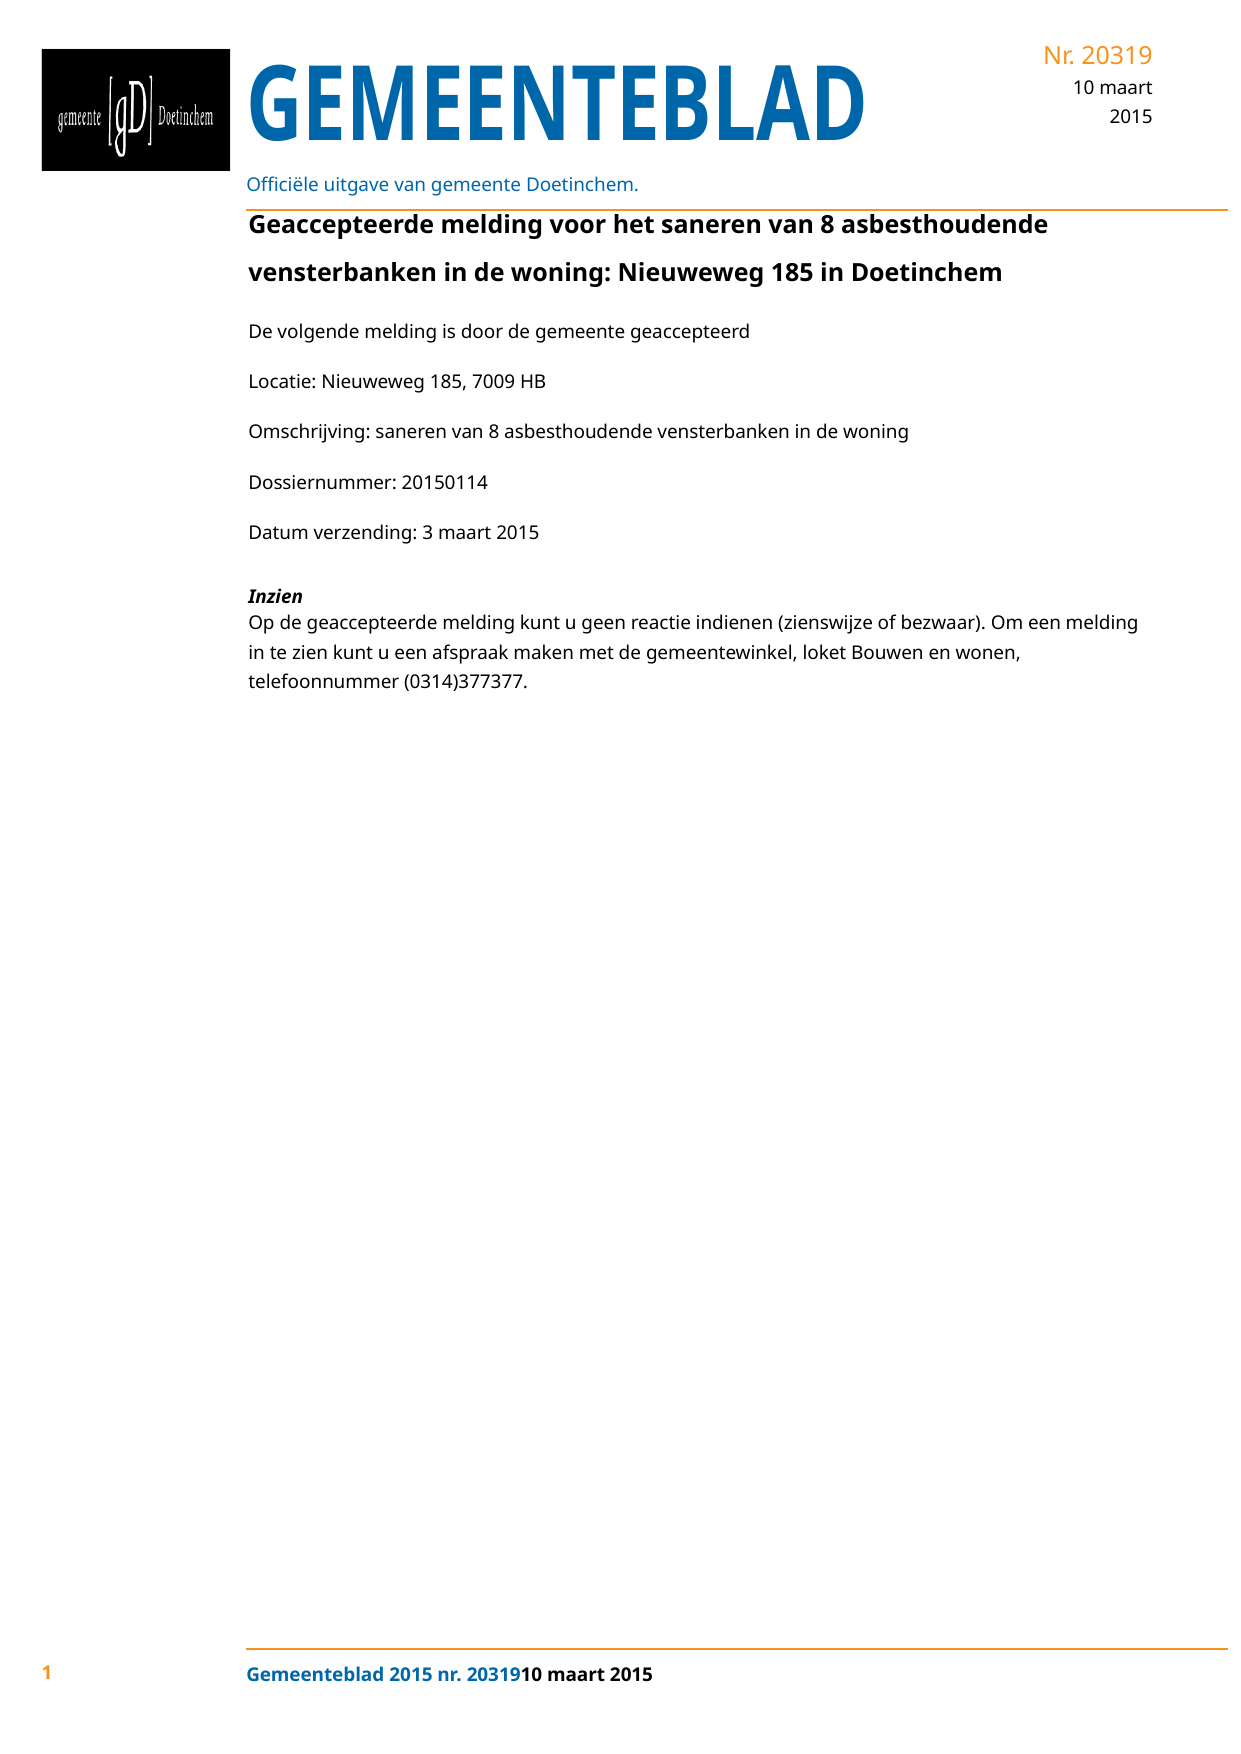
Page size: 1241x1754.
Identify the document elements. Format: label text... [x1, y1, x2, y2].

text Datum verzending: 3 maart 2015 [248, 519, 1152, 545]
text Locatie: Nieuweweg 185, 7009 HB [248, 368, 1152, 394]
text Op de geaccepteerde melding kunt u geen reactie indienen (zienswijze of bezwaar). Om een melding in te zien kunt u een afspraak maken met de gemeentewinkel, loket Bouwen en wonen, telefoonnummer (0314)377377. [248, 609, 1152, 694]
text De volgende melding is door de gemeente geaccepteerd [248, 318, 1152, 344]
text Dossiernummer: 20150114 [248, 469, 1152, 495]
text Omschrijving: saneren van 8 asbesthoudende vensterbanken in de woning [248, 419, 1152, 444]
text Inzien [248, 583, 1152, 609]
text Geaccepteerde melding voor het saneren van 8 asbesthoudende vensterbanken in de woning: Nieuweweg 185 in Doetinchem [248, 211, 1152, 288]
picture [41, 47, 231, 172]
